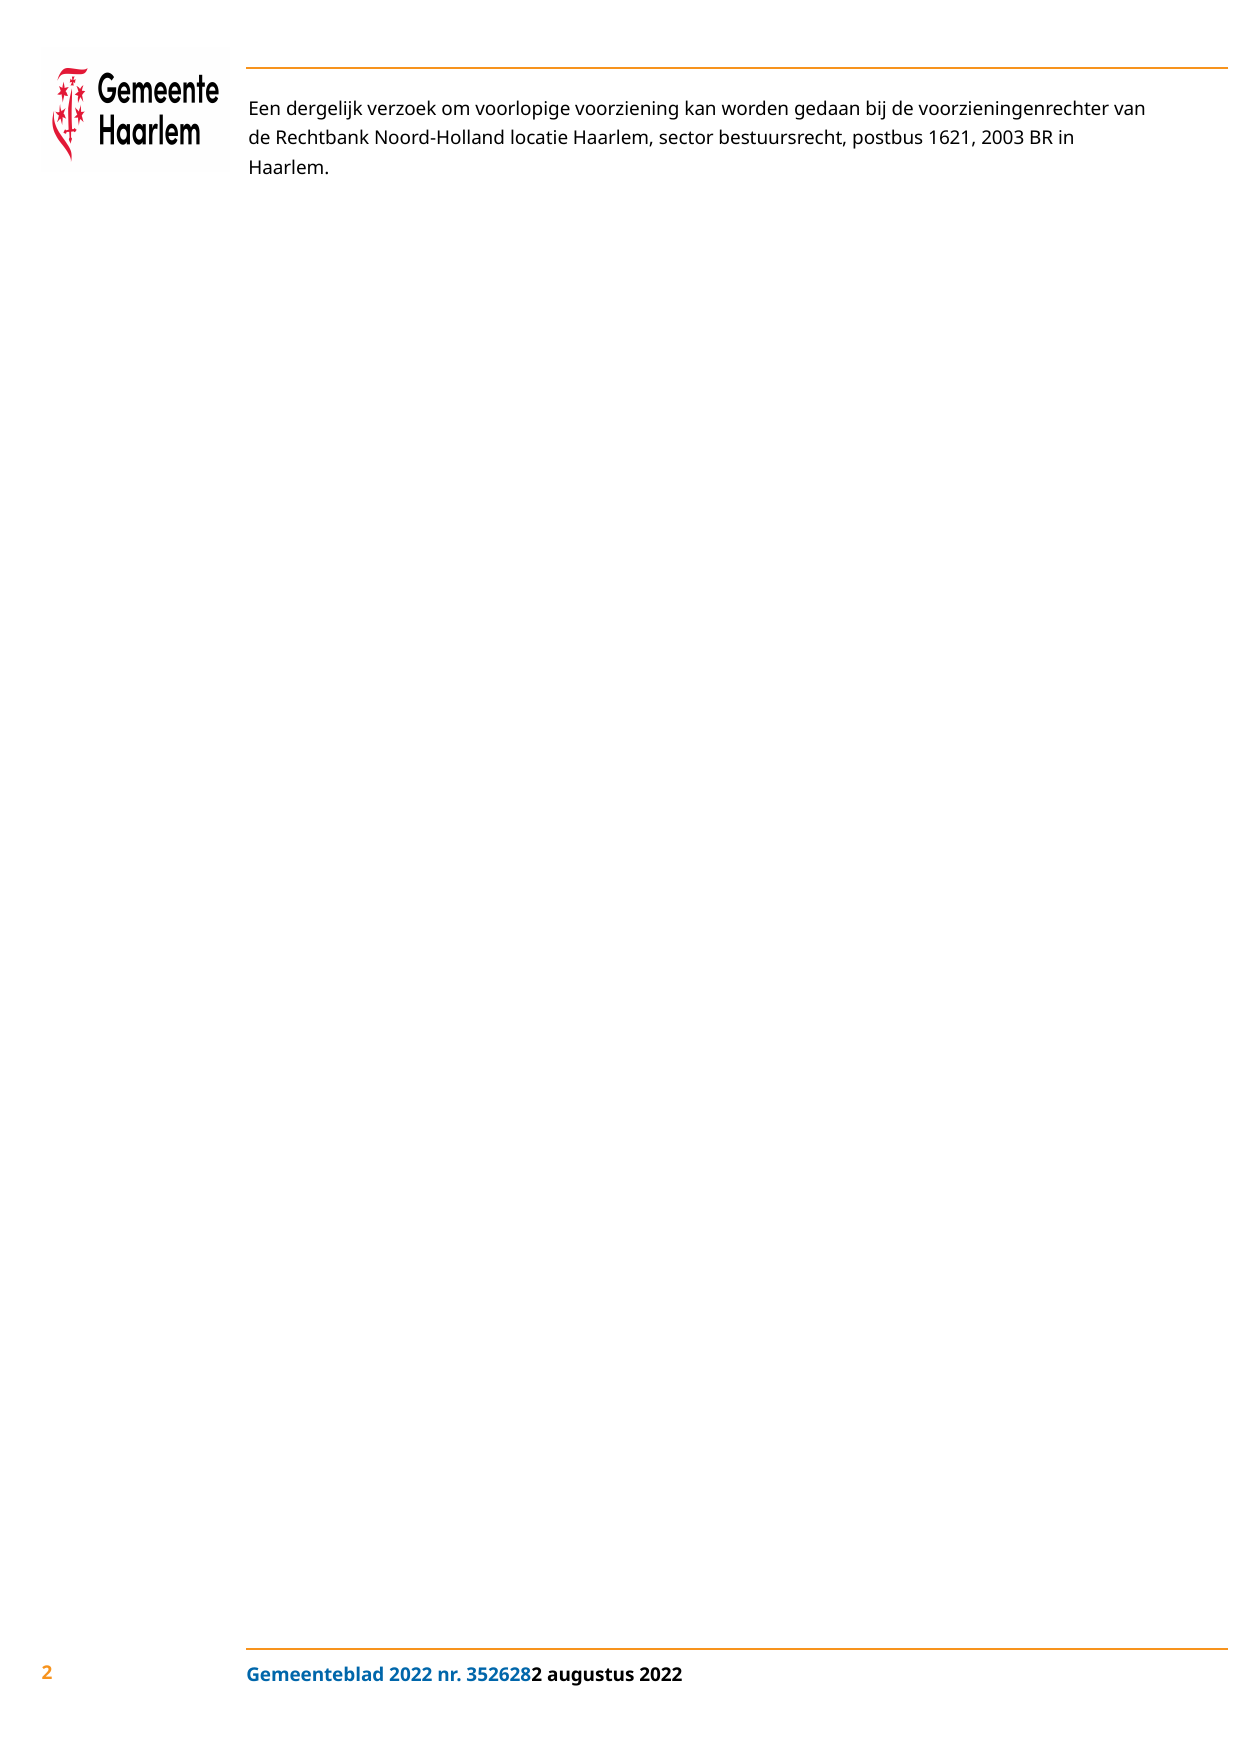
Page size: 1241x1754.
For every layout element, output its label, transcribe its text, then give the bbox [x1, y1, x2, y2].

picture [41, 47, 231, 172]
text Een dergelijk verzoek om voorlopige voorziening kan worden gedaan bij de voorzieningenrechter van de Rechtbank Noord-Holland locatie Haarlem, sector bestuursrecht, postbus 1621, 2003 BR in Haarlem. [248, 95, 1152, 180]
